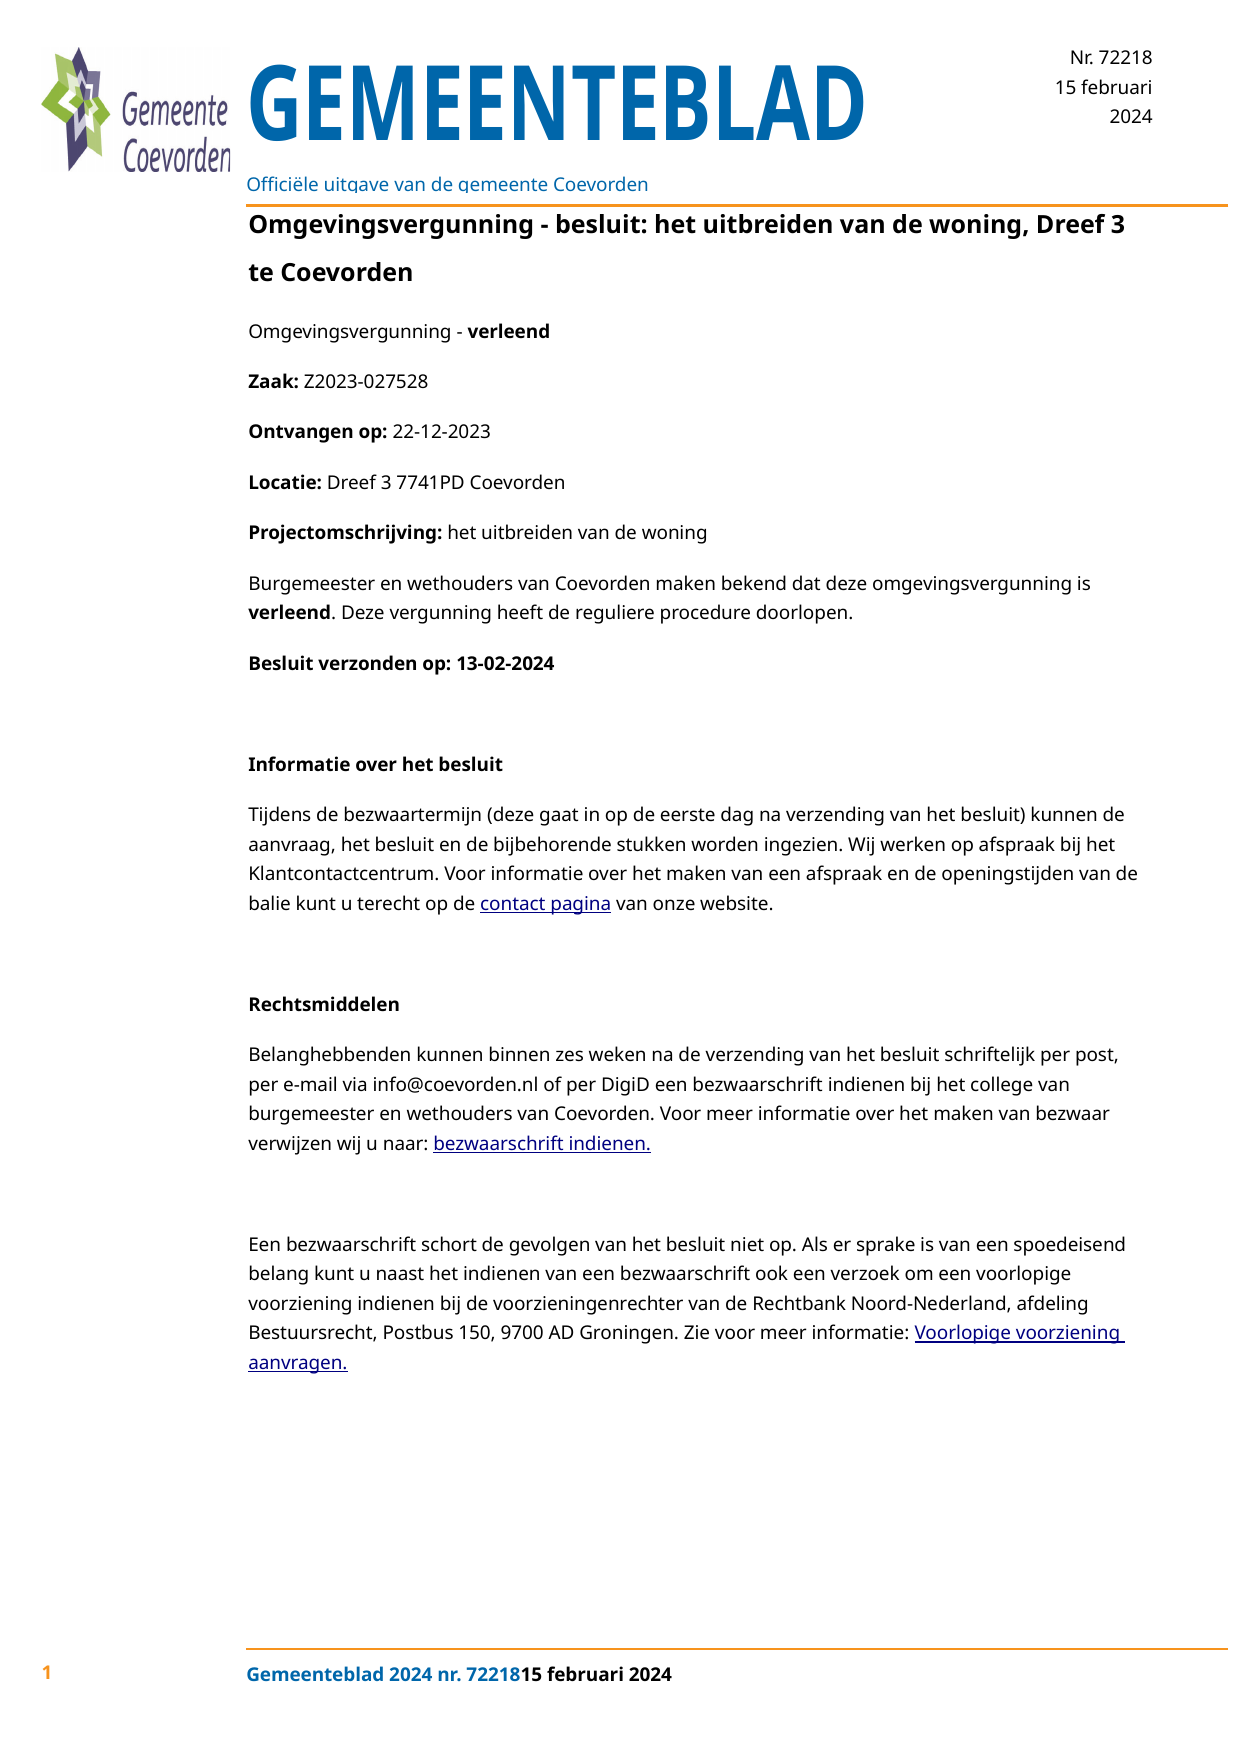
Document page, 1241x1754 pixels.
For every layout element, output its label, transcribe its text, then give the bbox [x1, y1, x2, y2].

text Projectomschrijving: het uitbreiden van de woning [248, 519, 1152, 545]
text Informatie over het besluit [248, 751, 1152, 777]
text Ontvangen op: 22-12-2023 [248, 419, 1152, 444]
text Zaak: Z2023-027528 [248, 368, 1152, 394]
text Belanghebbenden kunnen binnen zes weken na de verzending van het besluit schriftelijk per post, per e-mail via info@coevorden.nl of per DigiD een bezwaarschrift indienen bij het college van burgemeester en wethouders van Coevorden. Voor meer informatie over het maken van bezwaar verwijzen wij u naar: bezwaarschrift indienen. [248, 1041, 1152, 1156]
text Een bezwaarschrift schort de gevolgen van het besluit niet op. Als er sprake is van een spoedeisend belang kunt u naast het indienen van een bezwaarschrift ook een verzoek om een voorlopige voorziening indienen bij de voorzieningenrechter van de Rechtbank Noord-Nederland, afdeling Bestuursrecht, Postbus 150, 9700 AD Groningen. Zie voor meer informatie: Voorlopige voorziening aanvragen. [248, 1231, 1152, 1375]
text Omgevingsvergunning - verleend [248, 318, 1152, 344]
text Burgemeester en wethouders van Coevorden maken bekend dat deze omgevingsvergunning is verleend. Deze vergunning heeft de reguliere procedure doorlopen. [248, 570, 1152, 625]
text Tijdens de bezwaartermijn (deze gaat in op de eerste dag na verzending van het besluit) kunnen de aanvraag, het besluit en de bijbehorende stukken worden ingezien. Wij werken op afspraak bij het Klantcontactcentrum. Voor informatie over het maken van een afspraak en de openingstijden van de balie kunt u terecht op de contact pagina van onze website. [248, 801, 1152, 916]
text Locatie: Dreef 3 7741PD Coevorden [248, 469, 1152, 495]
picture [41, 47, 231, 172]
text Rechtsmiddelen [248, 991, 1152, 1017]
text Besluit verzonden op: 13-02-2024 [248, 650, 1152, 676]
text Omgevingsvergunning - besluit: het uitbreiden van de woning, Dreef 3 te Coevorden [248, 207, 1152, 288]
